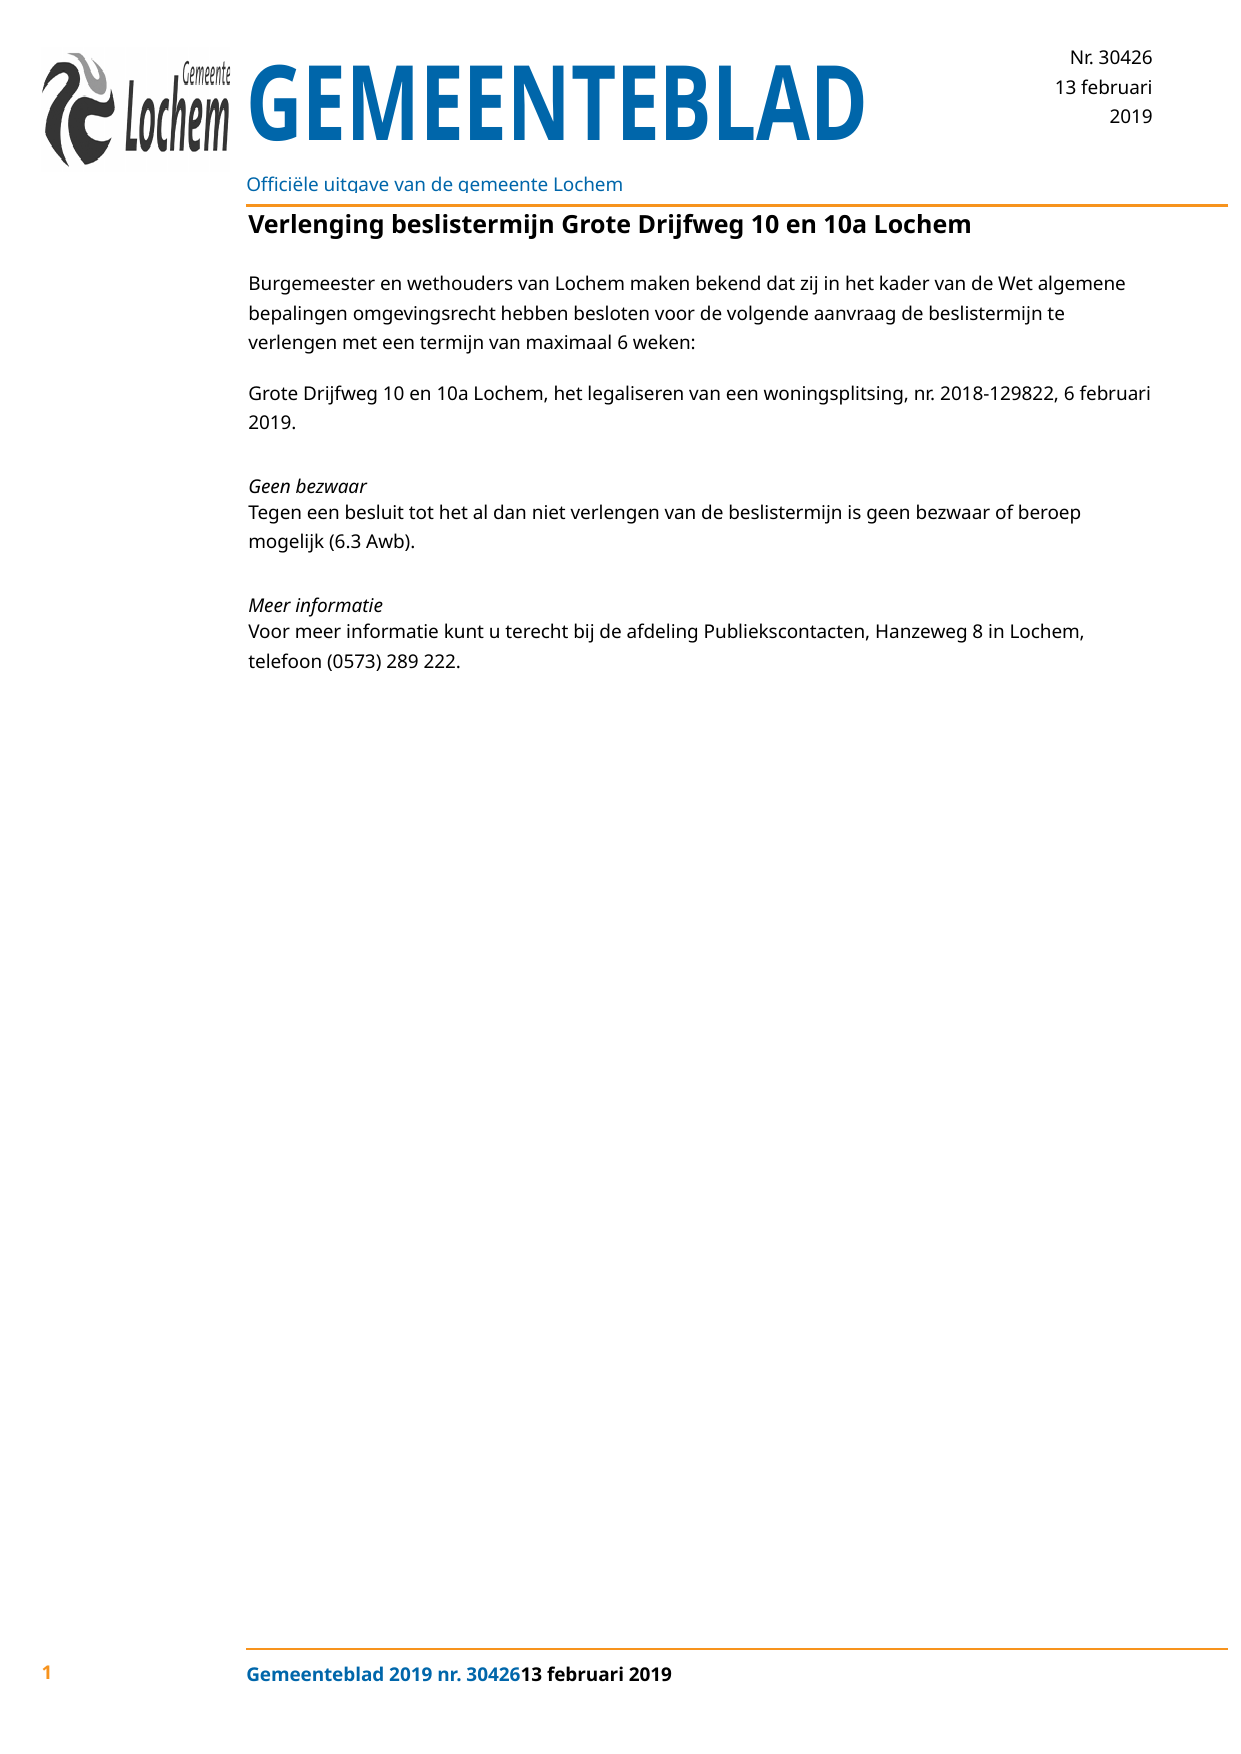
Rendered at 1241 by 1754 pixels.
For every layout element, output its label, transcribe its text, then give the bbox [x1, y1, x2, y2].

text Burgemeester en wethouders van Lochem maken bekend dat zij in het kader van de Wet algemene bepalingen omgevingsrecht hebben besloten voor de volgende aanvraag de beslistermijn te verlengen met een termijn van maximaal 6 weken: [248, 270, 1152, 355]
text Verlenging beslistermijn Grote Drijfweg 10 en 10a Lochem [248, 207, 1152, 241]
text Voor meer informatie kunt u terecht bij de afdeling Publiekscontacten, Hanzeweg 8 in Lochem, telefoon (0573) 289 222. [248, 618, 1152, 674]
text Meer informatie [248, 593, 1152, 618]
text Tegen een besluit tot het al dan niet verlengen van de beslistermijn is geen bezwaar of beroep mogelijk (6.3 Awb). [248, 499, 1152, 554]
text Geen bezwaar [248, 473, 1152, 499]
text Grote Drijfweg 10 en 10a Lochem, het legaliseren van een woningsplitsing, nr. 2018-129822, 6 februari 2019. [248, 380, 1152, 435]
picture [41, 47, 231, 172]
